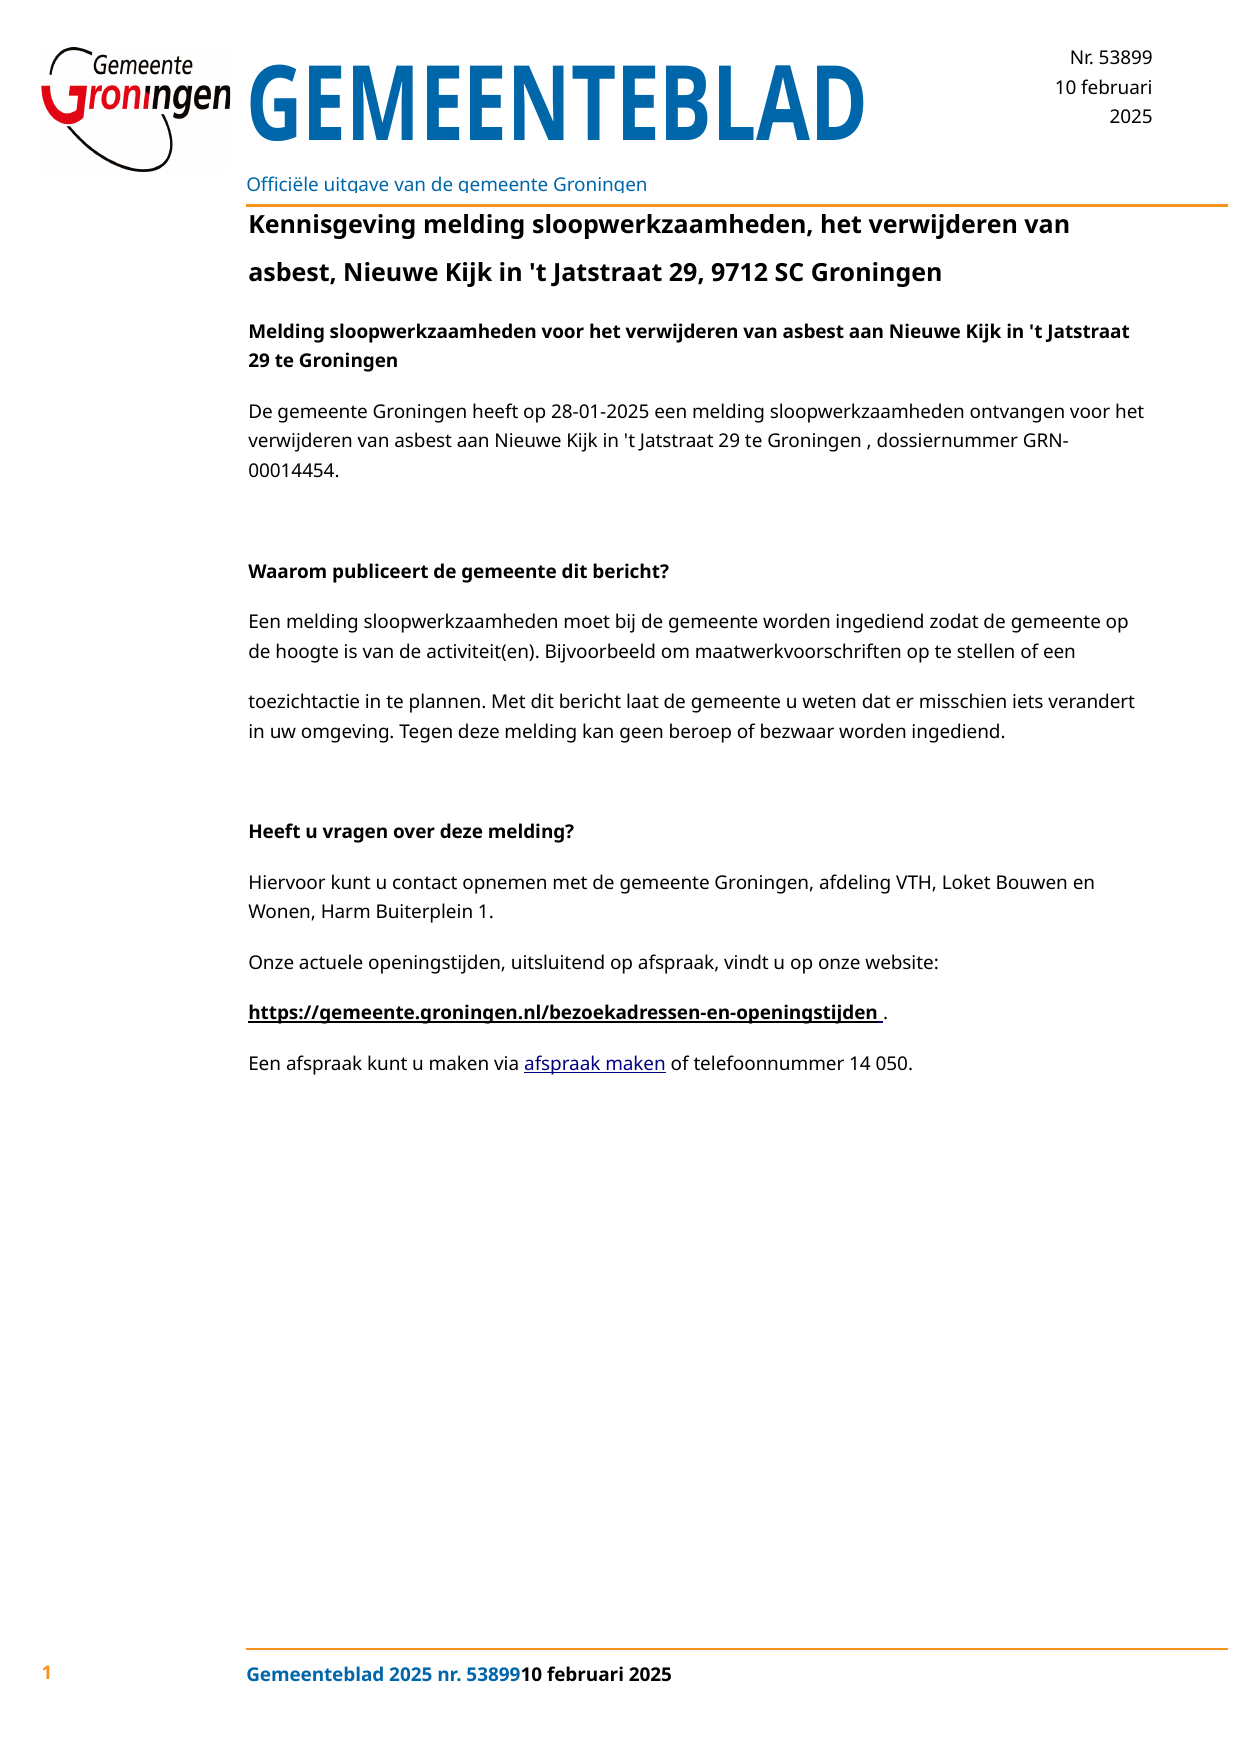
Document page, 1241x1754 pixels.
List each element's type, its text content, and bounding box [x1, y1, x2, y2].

picture [41, 47, 231, 172]
text Heeft u vragen over deze melding? [248, 819, 1152, 844]
text Waarom publiceert de gemeente dit bericht? [248, 558, 1152, 584]
text Hiervoor kunt u contact opnemen met de gemeente Groningen, afdeling VTH, Loket Bouwen en Wonen, Harm Buiterplein 1. [248, 869, 1152, 924]
text Kennisgeving melding sloopwerkzaamheden, het verwijderen van asbest, Nieuwe Kijk in 't Jatstraat 29, 9712 SC Groningen [248, 207, 1152, 288]
text Melding sloopwerkzaamheden voor het verwijderen van asbest aan Nieuwe Kijk in 't Jatstraat 29 te Groningen [248, 318, 1152, 373]
text toezichtactie in te plannen. Met dit bericht laat de gemeente u weten dat er misschien iets verandert in uw omgeving. Tegen deze melding kan geen beroep of bezwaar worden ingediend. [248, 688, 1152, 744]
text https://gemeente.groningen.nl/bezoekadressen-en-openingstijden . [248, 999, 1152, 1025]
text Onze actuele openingstijden, uitsluitend op afspraak, vindt u op onze website: [248, 949, 1152, 975]
text Een melding sloopwerkzaamheden moet bij de gemeente worden ingediend zodat de gemeente op de hoogte is van de activiteit(en). Bijvoorbeeld om maatwerkvoorschriften op te stellen of een [248, 608, 1152, 664]
text De gemeente Groningen heeft op 28-01-2025 een melding sloopwerkzaamheden ontvangen voor het verwijderen van asbest aan Nieuwe Kijk in 't Jatstraat 29 te Groningen , dossiernummer GRN-00014454. [248, 398, 1152, 483]
text Een afspraak kunt u maken via afspraak maken of telefoonnummer 14 050. [248, 1050, 1152, 1076]
